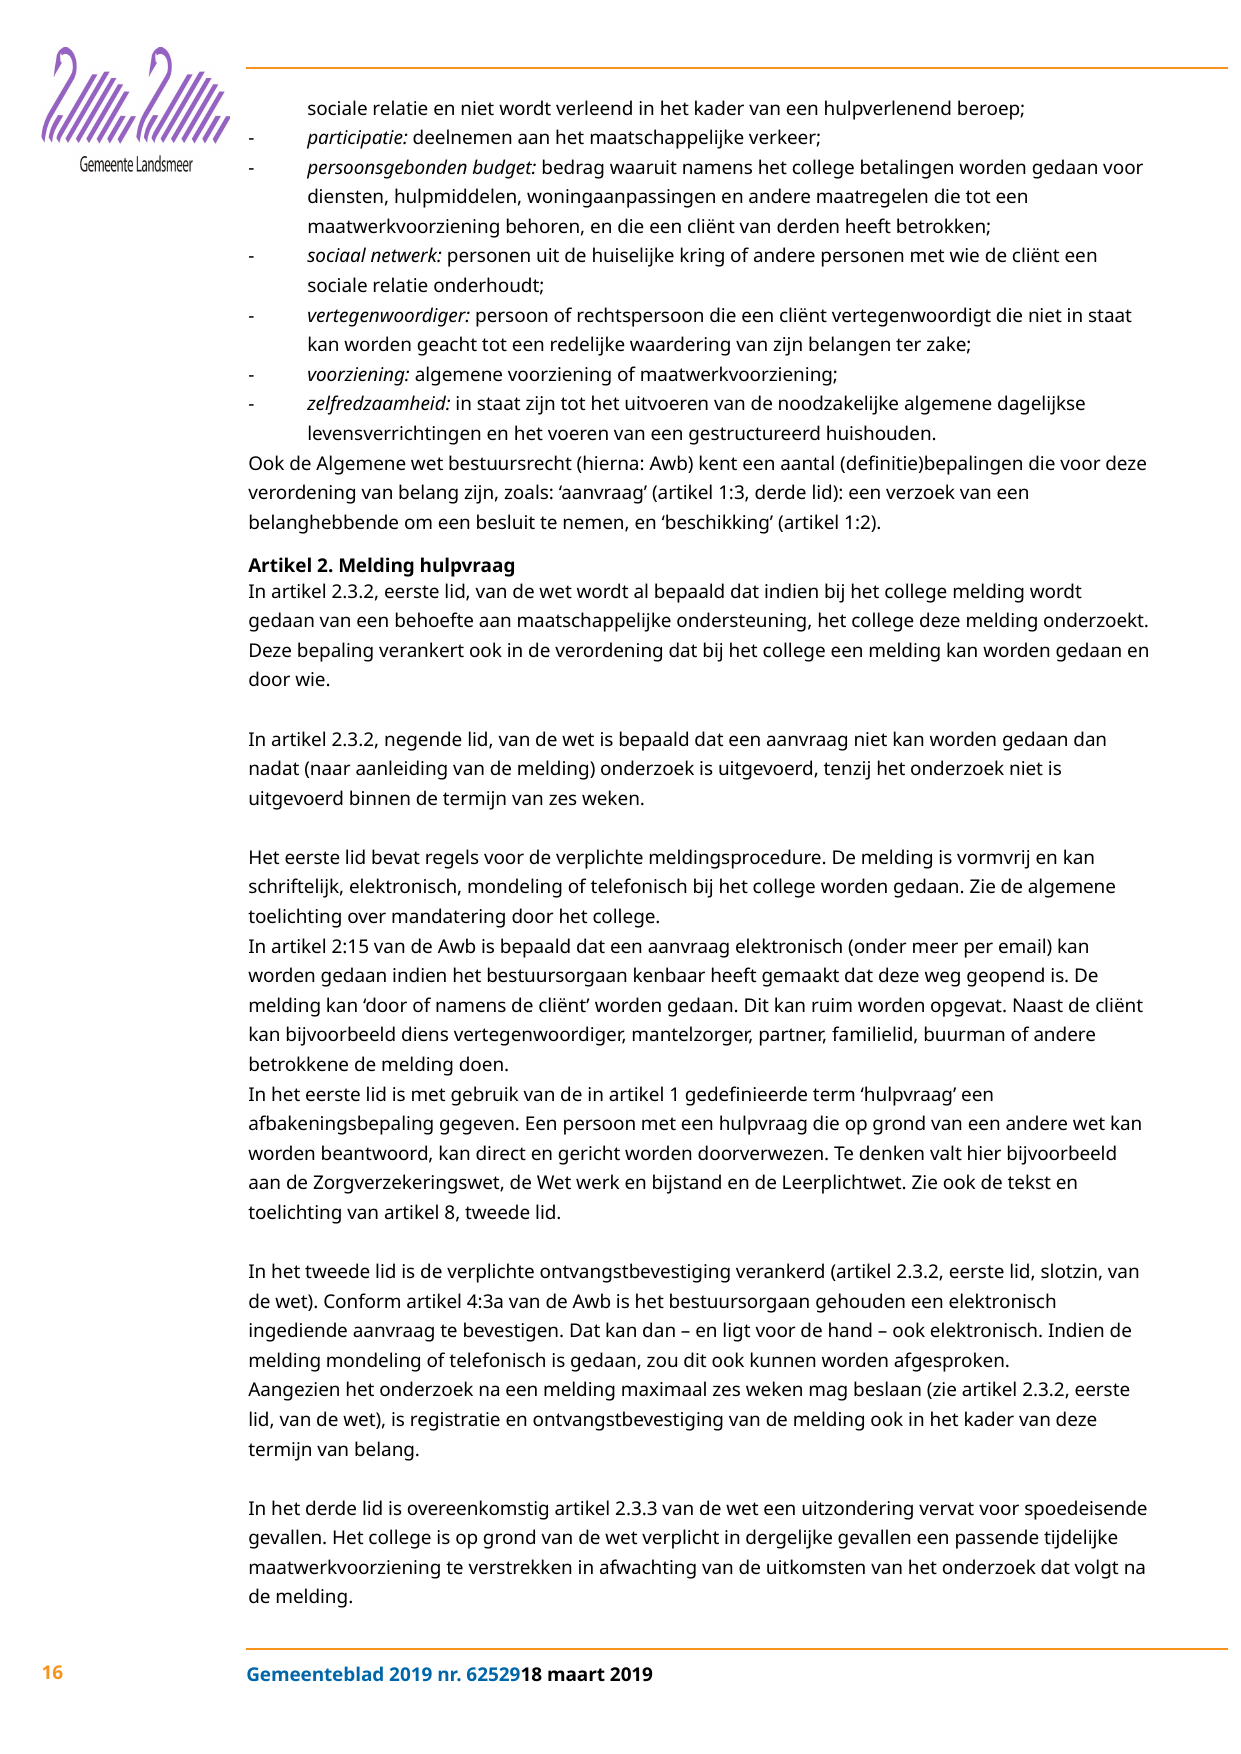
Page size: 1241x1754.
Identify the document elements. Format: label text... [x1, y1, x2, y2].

list vertegenwoordiger: persoon of rechtspersoon die een cliënt vertegenwoordigt die niet in staat kan worden geacht tot een redelijke waardering van zijn belangen ter zake; [248, 302, 1152, 357]
list participatie: deelnemen aan het maatschappelijke verkeer; [248, 124, 1152, 150]
text In artikel 2:15 van de Awb is bepaald dat een aanvraag elektronisch (onder meer per email) kan worden gedaan indien het bestuursorgaan kenbaar heeft gemaakt dat deze weg geopend is. De melding kan ‘door of namens de cliënt’ worden gedaan. Dit kan ruim worden opgevat. Naast de cliënt kan bijvoorbeeld diens vertegenwoordiger, mantelzorger, partner, familielid, buurman of andere betrokkene de melding doen. [248, 933, 1152, 1077]
list sociaal netwerk: personen uit de huiselijke kring of andere personen met wie de cliënt een sociale relatie onderhoudt; [248, 243, 1152, 298]
text Artikel 2. Melding hulpvraag [248, 552, 1152, 578]
text In het eerste lid is met gebruik van de in artikel 1 gedefinieerde term ‘hulpvraag’ een afbakeningsbepaling gegeven. Een persoon met een hulpvraag die op grond van een andere wet kan worden beantwoord, kan direct en gericht worden doorverwezen. Te denken valt hier bijvoorbeeld aan de Zorgverzekeringswet, de Wet werk en bijstand en de Leerplichtwet. Zie ook de tekst en toelichting van artikel 8, tweede lid. [248, 1081, 1152, 1225]
list persoonsgebonden budget: bedrag waaruit namens het college betalingen worden gedaan voor diensten, hulpmiddelen, woningaanpassingen en andere maatregelen die tot een maatwerkvoorziening behoren, en die een cliënt van derden heeft betrokken; [248, 154, 1152, 239]
list sociale relatie en niet wordt verleend in het kader van een hulpverlenend beroep; [248, 95, 1152, 121]
list voorziening: algemene voorziening of maatwerkvoorziening; [248, 361, 1152, 387]
list zelfredzaamheid: in staat zijn tot het uitvoeren van de noodzakelijke algemene dagelijkse levensverrichtingen en het voeren van een gestructureerd huishouden. [248, 391, 1152, 446]
text In het tweede lid is de verplichte ontvangstbevestiging verankerd (artikel 2.3.2, eerste lid, slotzin, van de wet). Conform artikel 4:3a van de Awb is het bestuursorgaan gehouden een elektronisch ingediende aanvraag te bevestigen. Dat kan dan – en ligt voor de hand – ook elektronisch. Indien de melding mondeling of telefonisch is gedaan, zou dit ook kunnen worden afgesproken. [248, 1258, 1152, 1373]
text In het derde lid is overeenkomstig artikel 2.3.3 van de wet een uitzondering vervat voor spoedeisende gevallen. Het college is op grond van de wet verplicht in dergelijke gevallen een passende tijdelijke maatwerkvoorziening te verstrekken in afwachting van de uitkomsten van het onderzoek dat volgt na de melding. [248, 1495, 1152, 1609]
text In artikel 2.3.2, eerste lid, van de wet wordt al bepaald dat indien bij het college melding wordt gedaan van een behoefte aan maatschappelijke ondersteuning, het college deze melding onderzoekt. Deze bepaling verankert ook in de verordening dat bij het college een melding kan worden gedaan en door wie. [248, 578, 1152, 692]
text Ook de Algemene wet bestuursrecht (hierna: Awb) kent een aantal (definitie)bepalingen die voor deze verordening van belang zijn, zoals: ‘aanvraag’ (artikel 1:3, derde lid): een verzoek van een belanghebbende om een besluit te nemen, en ‘beschikking’ (artikel 1:2). [248, 450, 1152, 535]
text Het eerste lid bevat regels voor de verplichte meldingsprocedure. De melding is vormvrij en kan schriftelijk, elektronisch, mondeling of telefonisch bij het college worden gedaan. Zie de algemene toelichting over mandatering door het college. [248, 844, 1152, 929]
picture [41, 47, 231, 172]
text In artikel 2.3.2, negende lid, van de wet is bepaald dat een aanvraag niet kan worden gedaan dan nadat (naar aanleiding van de melding) onderzoek is uitgevoerd, tenzij het onderzoek niet is uitgevoerd binnen de termijn van zes weken. [248, 726, 1152, 811]
text Aangezien het onderzoek na een melding maximaal zes weken mag beslaan (zie artikel 2.3.2, eerste lid, van de wet), is registratie en ontvangstbevestiging van de melding ook in het kader van deze termijn van belang. [248, 1377, 1152, 1461]
